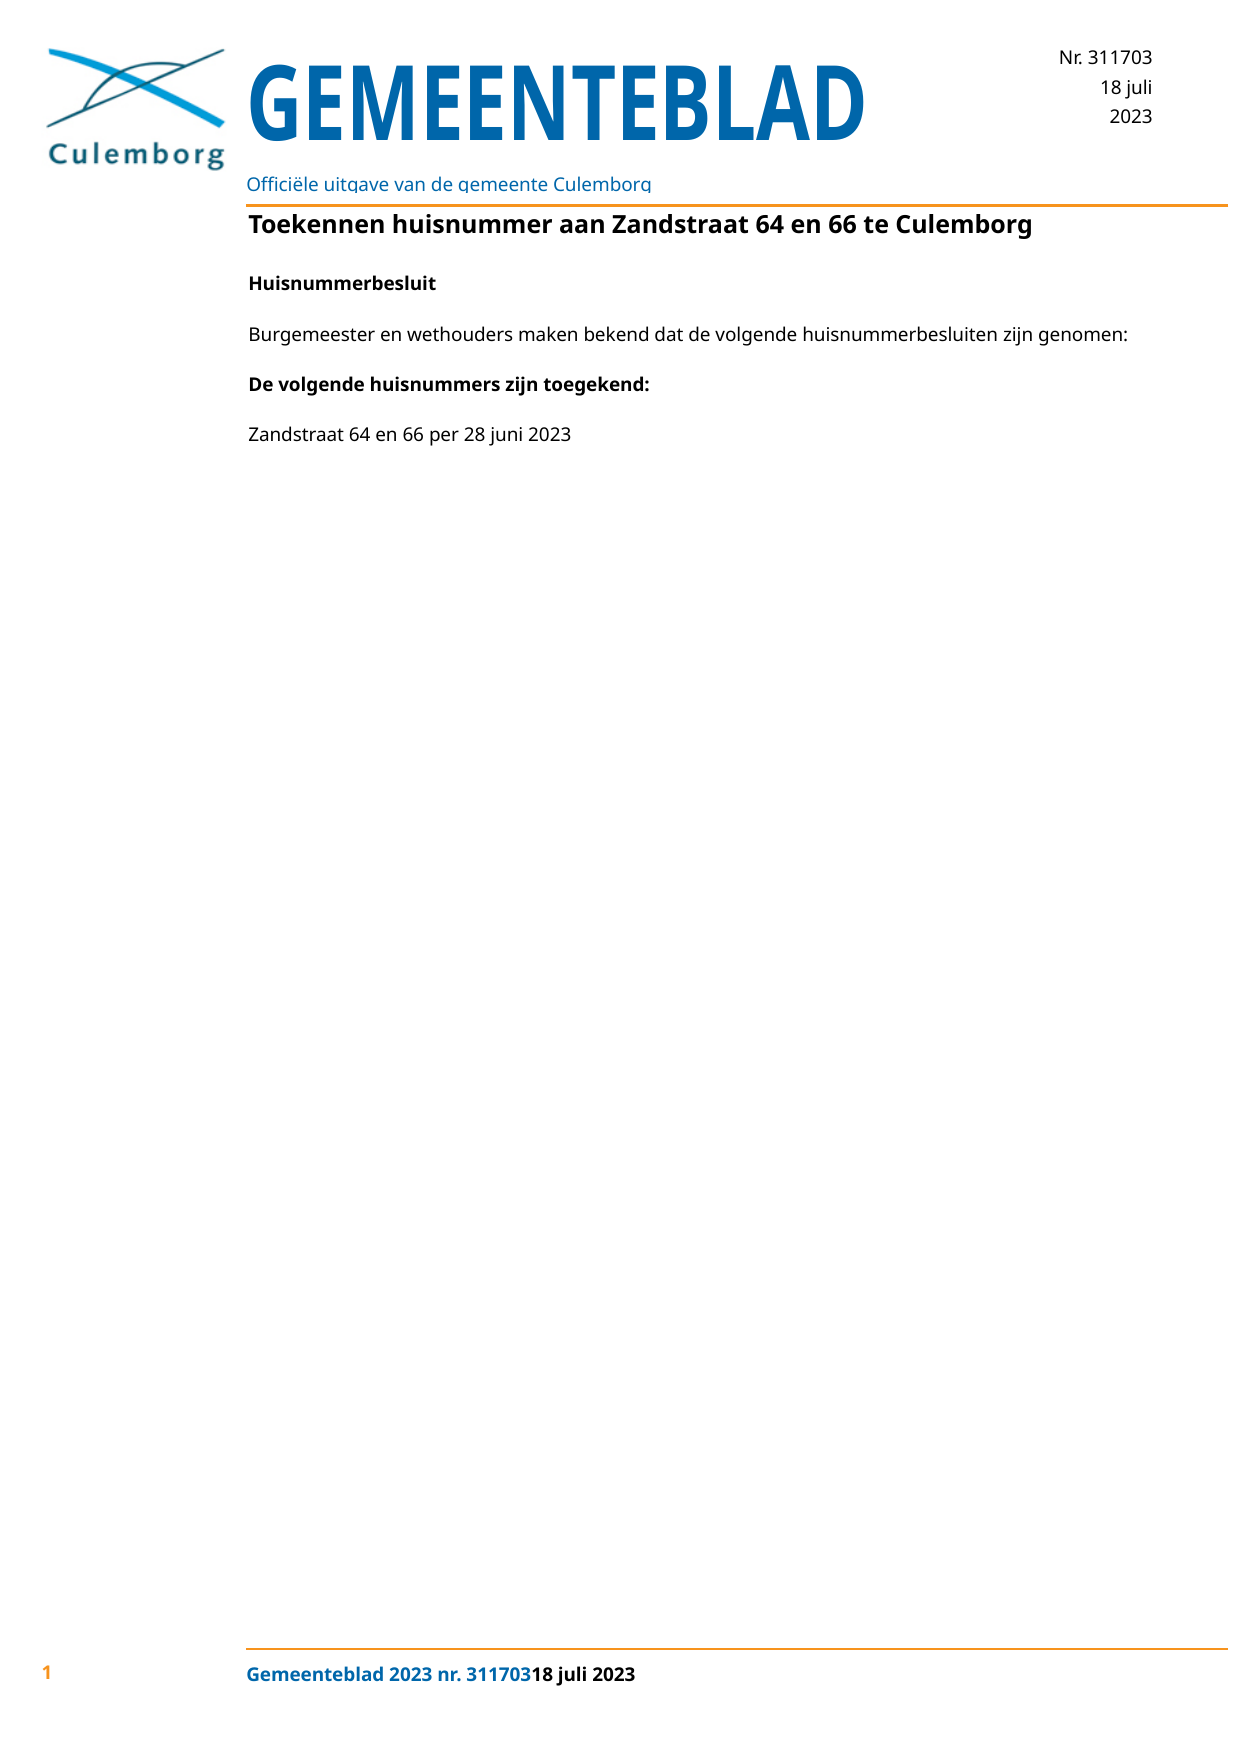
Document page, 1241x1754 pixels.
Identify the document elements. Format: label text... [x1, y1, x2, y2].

text Toekennen huisnummer aan Zandstraat 64 en 66 te Culemborg [248, 207, 1152, 241]
text Zandstraat 64 en 66 per 28 juni 2023 [248, 422, 1152, 447]
text De volgende huisnummers zijn toegekend: [248, 371, 1152, 397]
text Burgemeester en wethouders maken bekend dat de volgende huisnummerbesluiten zijn genomen: [248, 321, 1152, 346]
picture [41, 47, 231, 172]
text Huisnummerbesluit [248, 270, 1152, 296]
